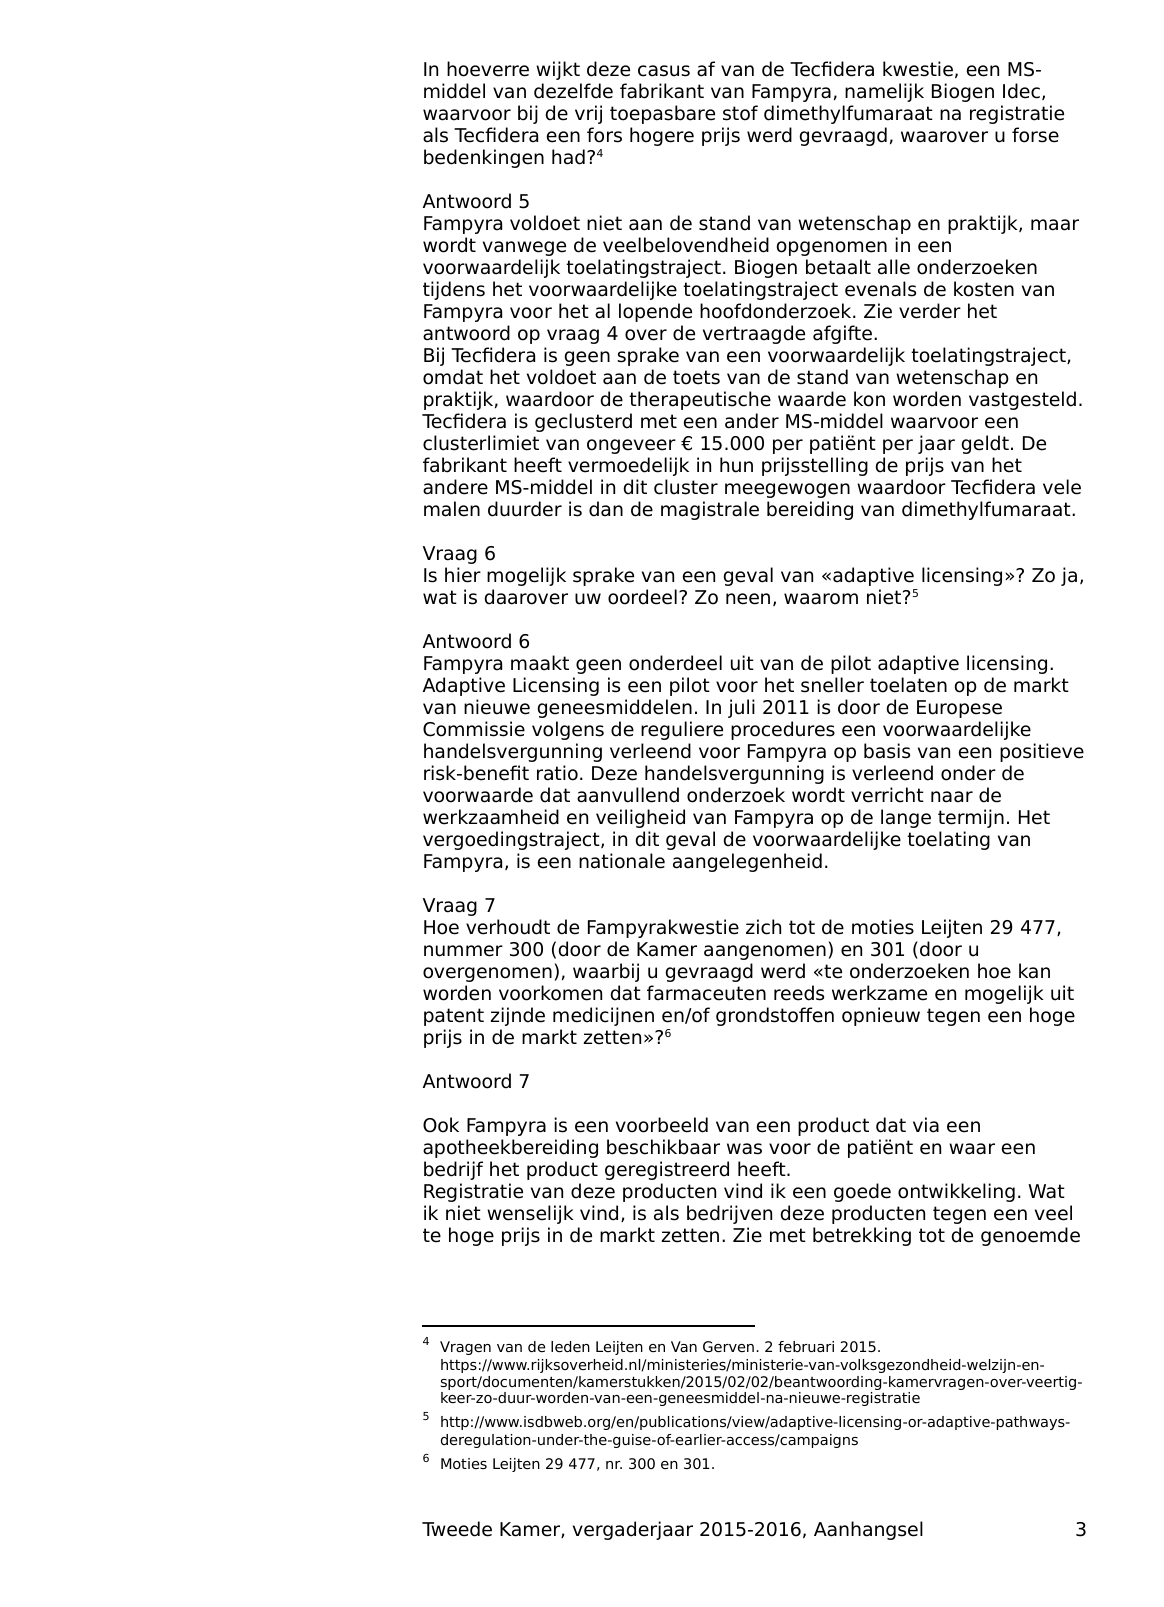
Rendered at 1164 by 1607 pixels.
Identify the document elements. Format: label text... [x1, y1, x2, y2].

text Vraag 6 [422, 543, 1087, 565]
text Ook Fampyra is een voorbeeld van een product dat via een apotheekbereiding beschikbaar was voor de patiënt en waar een bedrijf het product geregistreerd heeft. [422, 1115, 1087, 1181]
text Is hier mogelijk sprake van een geval van «adaptive licensing»? Zo ja, wat is daarover uw oordeel? Zo neen, waarom niet? [422, 565, 1087, 609]
text Registratie van deze producten vind ik een goede ontwikkeling. Wat ik niet wenselijk vind, is als bedrijven deze producten tegen een veel te hoge prijs in de markt zetten. Zie met betrekking tot de genoemde [422, 1181, 1087, 1247]
text Antwoord 7 [422, 1071, 1087, 1093]
text Moties Leijten 29 477, nr. 300 en 301. [422, 1452, 1087, 1474]
text Hoe verhoudt de Fampyrakwestie zich tot de moties Leijten 29 477, nummer 300 (door de Kamer aangenomen) en 301 (door u overgenomen), waarbij u gevraagd werd «te onderzoeken hoe kan worden voorkomen dat farmaceuten reeds werkzame en mogelijk uit patent zijnde medicijnen en/of grondstoffen opnieuw tegen een hoge prijs in de markt zetten»? [422, 917, 1087, 1049]
text Vragen van de leden Leijten en Van Gerven. 2 februari 2015. https://www.rijksoverheid.nl/ministeries/ministerie-van-volksgezondheid-welzijn-en-sport/documenten/kamerstukken/2015/02/02/beantwoording-kamervragen-over-veertig-keer-zo-duur-worden-van-een-geneesmiddel-na-nieuwe-registratie [422, 1335, 1087, 1407]
text In hoeverre wijkt deze casus af van de Tecfidera kwestie, een MS-middel van dezelfde fabrikant van Fampyra, namelijk Biogen Idec, waarvoor bij de vrij toepasbare stof dimethylfumaraat na registratie als Tecfidera een fors hogere prijs werd gevraagd, waarover u forse bedenkingen had? [422, 59, 1087, 169]
text Fampyra voldoet niet aan de stand van wetenschap en praktijk, maar wordt vanwege de veelbelovendheid opgenomen in een voorwaardelijk toelatingstraject. Biogen betaalt alle onderzoeken tijdens het voorwaardelijke toelatingstraject evenals de kosten van Fampyra voor het al lopende hoofdonderzoek. Zie verder het antwoord op vraag 4 over de vertraagde afgifte. [422, 213, 1087, 345]
text Vraag 7 [422, 895, 1087, 917]
text Antwoord 6 [422, 631, 1087, 653]
text http://www.isdbweb.org/en/publications/view/adaptive-licensing-or-adaptive-pathways-deregulation-under-the-guise-of-earlier-access/campaigns [422, 1410, 1087, 1449]
text Bij Tecfidera is geen sprake van een voorwaardelijk toelatingstraject, omdat het voldoet aan de toets van de stand van wetenschap en praktijk, waardoor de therapeutische waarde kon worden vastgesteld. Tecfidera is geclusterd met een ander MS-middel waarvoor een clusterlimiet van ongeveer € 15.000 per patiënt per jaar geldt. De fabrikant heeft vermoedelijk in hun prijsstelling de prijs van het andere MS-middel in dit cluster meegewogen waardoor Tecfidera vele malen duurder is dan de magistrale bereiding van dimethylfumaraat. [422, 345, 1087, 521]
text Antwoord 5 [422, 191, 1087, 213]
text Fampyra maakt geen onderdeel uit van de pilot adaptive licensing. Adaptive Licensing is een pilot voor het sneller toelaten op de markt van nieuwe geneesmiddelen. In juli 2011 is door de Europese Commissie volgens de reguliere procedures een voorwaardelijke handelsvergunning verleend voor Fampyra op basis van een positieve risk-benefit ratio. Deze handelsvergunning is verleend onder de voorwaarde dat aanvullend onderzoek wordt verricht naar de werkzaamheid en veiligheid van Fampyra op de lange termijn. Het vergoedingstraject, in dit geval de voorwaardelijke toelating van Fampyra, is een nationale aangelegenheid. [422, 653, 1087, 873]
